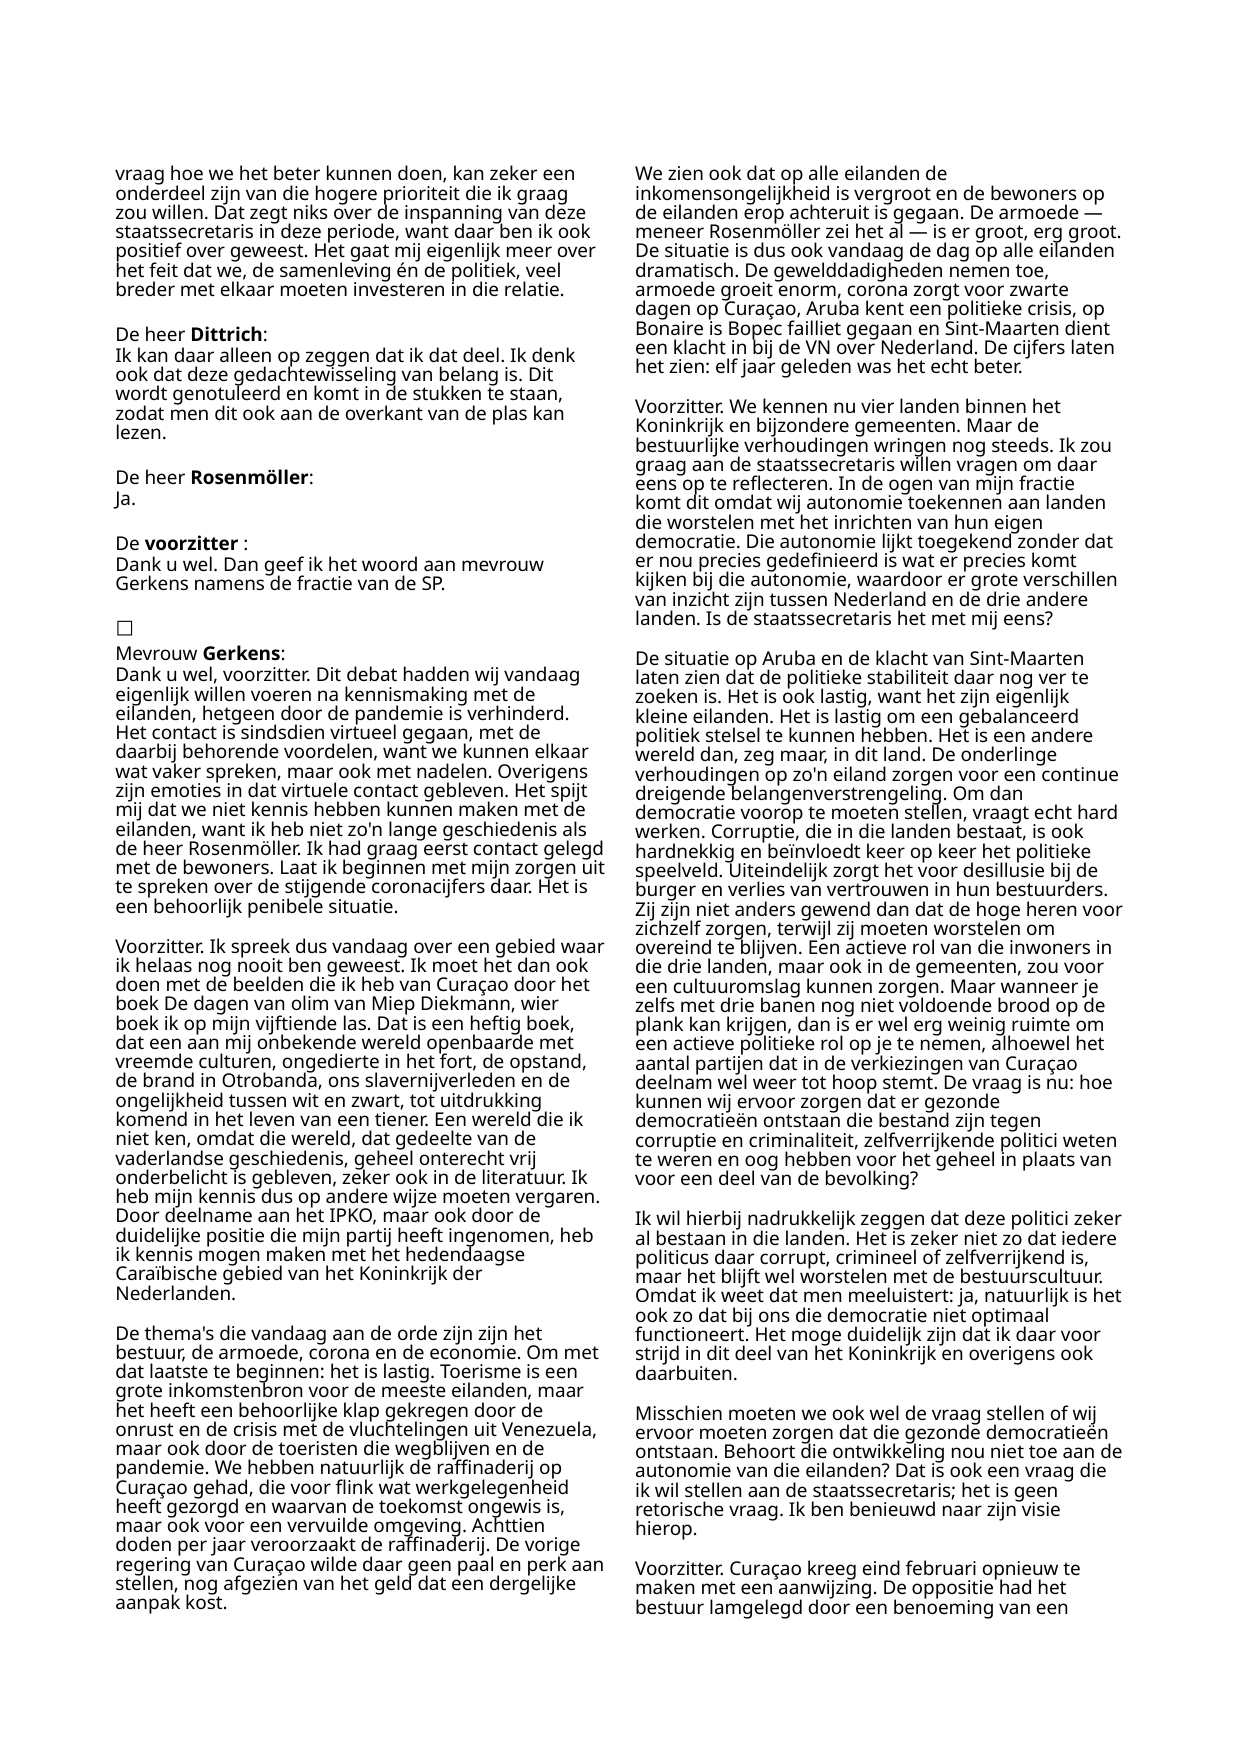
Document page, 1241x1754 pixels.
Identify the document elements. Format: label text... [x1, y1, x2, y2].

text De situatie op Aruba en de klacht van Sint-Maarten laten zien dat de politieke stabiliteit daar nog ver te zoeken is. Het is ook lastig, want het zijn eigenlijk kleine eilanden. Het is lastig om een gebalanceerd politiek stelsel te kunnen hebben. Het is een andere wereld dan, zeg maar, in dit land. De onderlinge verhoudingen op zo'n eiland zorgen voor een continue dreigende belangenverstrengeling. Om dan democratie voorop te moeten stellen, vraagt echt hard werken. Corruptie, die in die landen bestaat, is ook hardnekkig en beïnvloedt keer op keer het politieke speelveld. Uiteindelijk zorgt het voor desillusie bij de burger en verlies van vertrouwen in hun bestuurders. Zij zijn niet anders gewend dan dat de hoge heren voor zichzelf zorgen, terwijl zij moeten worstelen om overeind te blijven. Een actieve rol van die inwoners in die drie landen, maar ook in de gemeenten, zou voor een cultuuromslag kunnen zorgen. Maar wanneer je zelfs met drie banen nog niet voldoende brood op de plank kan krijgen, dan is er wel erg weinig ruimte om een actieve politieke rol op je te nemen, alhoewel het aantal partijen dat in de verkiezingen van Curaçao deelnam wel weer tot hoop stemt. De vraag is nu: hoe kunnen wij ervoor zorgen dat er gezonde democratieën ontstaan die bestand zijn tegen corruptie en criminaliteit, zelfverrijkende politici weten te weren en oog hebben voor het geheel in plaats van voor een deel van de bevolking? [635, 650, 1125, 1189]
text De thema's die vandaag aan de orde zijn zijn het bestuur, de armoede, corona en de economie. Om met dat laatste te beginnen: het is lastig. Toerisme is een grote inkomstenbron voor de meeste eilanden, maar het heeft een behoorlijke klap gekregen door de onrust en de crisis met de vluchtelingen uit Venezuela, maar ook door de toeristen die wegblijven en de pandemie. We hebben natuurlijk de raffinaderij op Curaçao gehad, die voor flink wat werkgelegenheid heeft gezorgd en waarvan de toekomst ongewis is, maar ook voor een vervuilde omgeving. Achttien doden per jaar veroorzaakt de raffinaderij. De vorige regering van Curaçao wilde daar geen paal en perk aan stellen, nog afgezien van het geld dat een dergelijke aanpak kost. [115, 1324, 605, 1613]
text Misschien moeten we ook wel de vraag stellen of wij ervoor moeten zorgen dat die gezonde democratieën ontstaan. Behoort die ontwikkeling nou niet toe aan de autonomie van die eilanden? Dat is ook een vraag die ik wil stellen aan de staatssecretaris; het is geen retorische vraag. Ik ben benieuwd naar zijn visie hierop. [635, 1404, 1125, 1539]
text Dank u wel. Dan geef ik het woord aan mevrouw Gerkens namens de fractie van de SP. [115, 556, 605, 594]
text Ik kan daar alleen op zeggen dat ik dat deel. Ik denk ook dat deze gedachtewisseling van belang is. Dit wordt genotuleerd en komt in de stukken te staan, zodat men dit ook aan de overkant van de plas kan lezen. [115, 347, 605, 443]
text ⬜ [115, 615, 605, 641]
text Dank u wel, voorzitter. Dit debat hadden wij vandaag eigenlijk willen voeren na kennismaking met de eilanden, hetgeen door de pandemie is verhinderd. Het contact is sindsdien virtueel gegaan, met de daarbij behorende voordelen, want we kunnen elkaar wat vaker spreken, maar ook met nadelen. Overigens zijn emoties in dat virtuele contact gebleven. Het spijt mij dat we niet kennis hebben kunnen maken met de eilanden, want ik heb niet zo'n lange geschiedenis als de heer Rosenmöller. Ik had graag eerst contact gelegd met de bewoners. Laat ik beginnen met mijn zorgen uit te spreken over de stijgende coronacijfers daar. Het is een behoorlijk penibele situatie. [115, 666, 605, 917]
text We zien ook dat op alle eilanden de inkomensongelijkheid is vergroot en de bewoners op de eilanden erop achteruit is gegaan. De armoede — meneer Rosenmöller zei het al — is er groot, erg groot. De situatie is dus ook vandaag de dag op alle eilanden dramatisch. De gewelddadigheden nemen toe, armoede groeit enorm, corona zorgt voor zwarte dagen op Curaçao, Aruba kent een politieke crisis, op Bonaire is Bopec failliet gegaan en Sint-Maarten dient een klacht in bij de VN over Nederland. De cijfers laten het zien: elf jaar geleden was het echt beter. [635, 165, 1125, 377]
text Voorzitter. Ik spreek dus vandaag over een gebied waar ik helaas nog nooit ben geweest. Ik moet het dan ook doen met de beelden die ik heb van Curaçao door het boek De dagen van olim van Miep Diekmann, wier boek ik op mijn vijftiende las. Dat is een heftig boek, dat een aan mij onbekende wereld openbaarde met vreemde culturen, ongedierte in het fort, de opstand, de brand in Otrobanda, ons slavernijverleden en de ongelijkheid tussen wit en zwart, tot uitdrukking komend in het leven van een tiener. Een wereld die ik niet ken, omdat die wereld, dat gedeelte van de vaderlandse geschiedenis, geheel onterecht vrij onderbelicht is gebleven, zeker ook in de literatuur. Ik heb mijn kennis dus op andere wijze moeten vergaren. Door deelname aan het IPKO, maar ook door de duidelijke positie die mijn partij heeft ingenomen, heb ik kennis mogen maken met het hedendaagse Caraïbische gebied van het Koninkrijk der Nederlanden. [115, 938, 605, 1304]
text vraag hoe we het beter kunnen doen, kan zeker een onderdeel zijn van die hogere prioriteit die ik graag zou willen. Dat zegt niks over de inspanning van deze staatssecretaris in deze periode, want daar ben ik ook positief over geweest. Het gaat mij eigenlijk meer over het feit dat we, de samenleving én de politiek, veel breder met elkaar moeten investeren in die relatie. [115, 165, 605, 300]
text Ik wil hierbij nadrukkelijk zeggen dat deze politici zeker al bestaan in die landen. Het is zeker niet zo dat iedere politicus daar corrupt, crimineel of zelfverrijkend is, maar het blijft wel worstelen met de bestuurscultuur. Omdat ik weet dat men meeluistert: ja, natuurlijk is het ook zo dat bij ons die democratie niet optimaal functioneert. Het moge duidelijk zijn dat ik daar voor strijd in dit deel van het Koninkrijk en overigens ook daarbuiten. [635, 1210, 1125, 1384]
text De voorzitter : [115, 530, 605, 556]
text De heer Rosenmöller: [115, 464, 605, 490]
text Voorzitter. Curaçao kreeg eind februari opnieuw te maken met een aanwijzing. De oppositie had het bestuur lamgelegd door een benoeming van een [635, 1560, 1125, 1618]
text Voorzitter. We kennen nu vier landen binnen het Koninkrijk en bijzondere gemeenten. Maar de bestuurlijke verhoudingen wringen nog steeds. Ik zou graag aan de staatssecretaris willen vragen om daar eens op te reflecteren. In de ogen van mijn fractie komt dit omdat wij autonomie toekennen aan landen die worstelen met het inrichten van hun eigen democratie. Die autonomie lijkt toegekend zonder dat er nou precies gedefinieerd is wat er precies komt kijken bij die autonomie, waardoor er grote verschillen van inzicht zijn tussen Nederland en de drie andere landen. Is de staatssecretaris het met mij eens? [635, 398, 1125, 629]
text Ja. [115, 490, 605, 509]
text De heer Dittrich: [115, 321, 605, 347]
text Mevrouw Gerkens: [115, 641, 605, 666]
